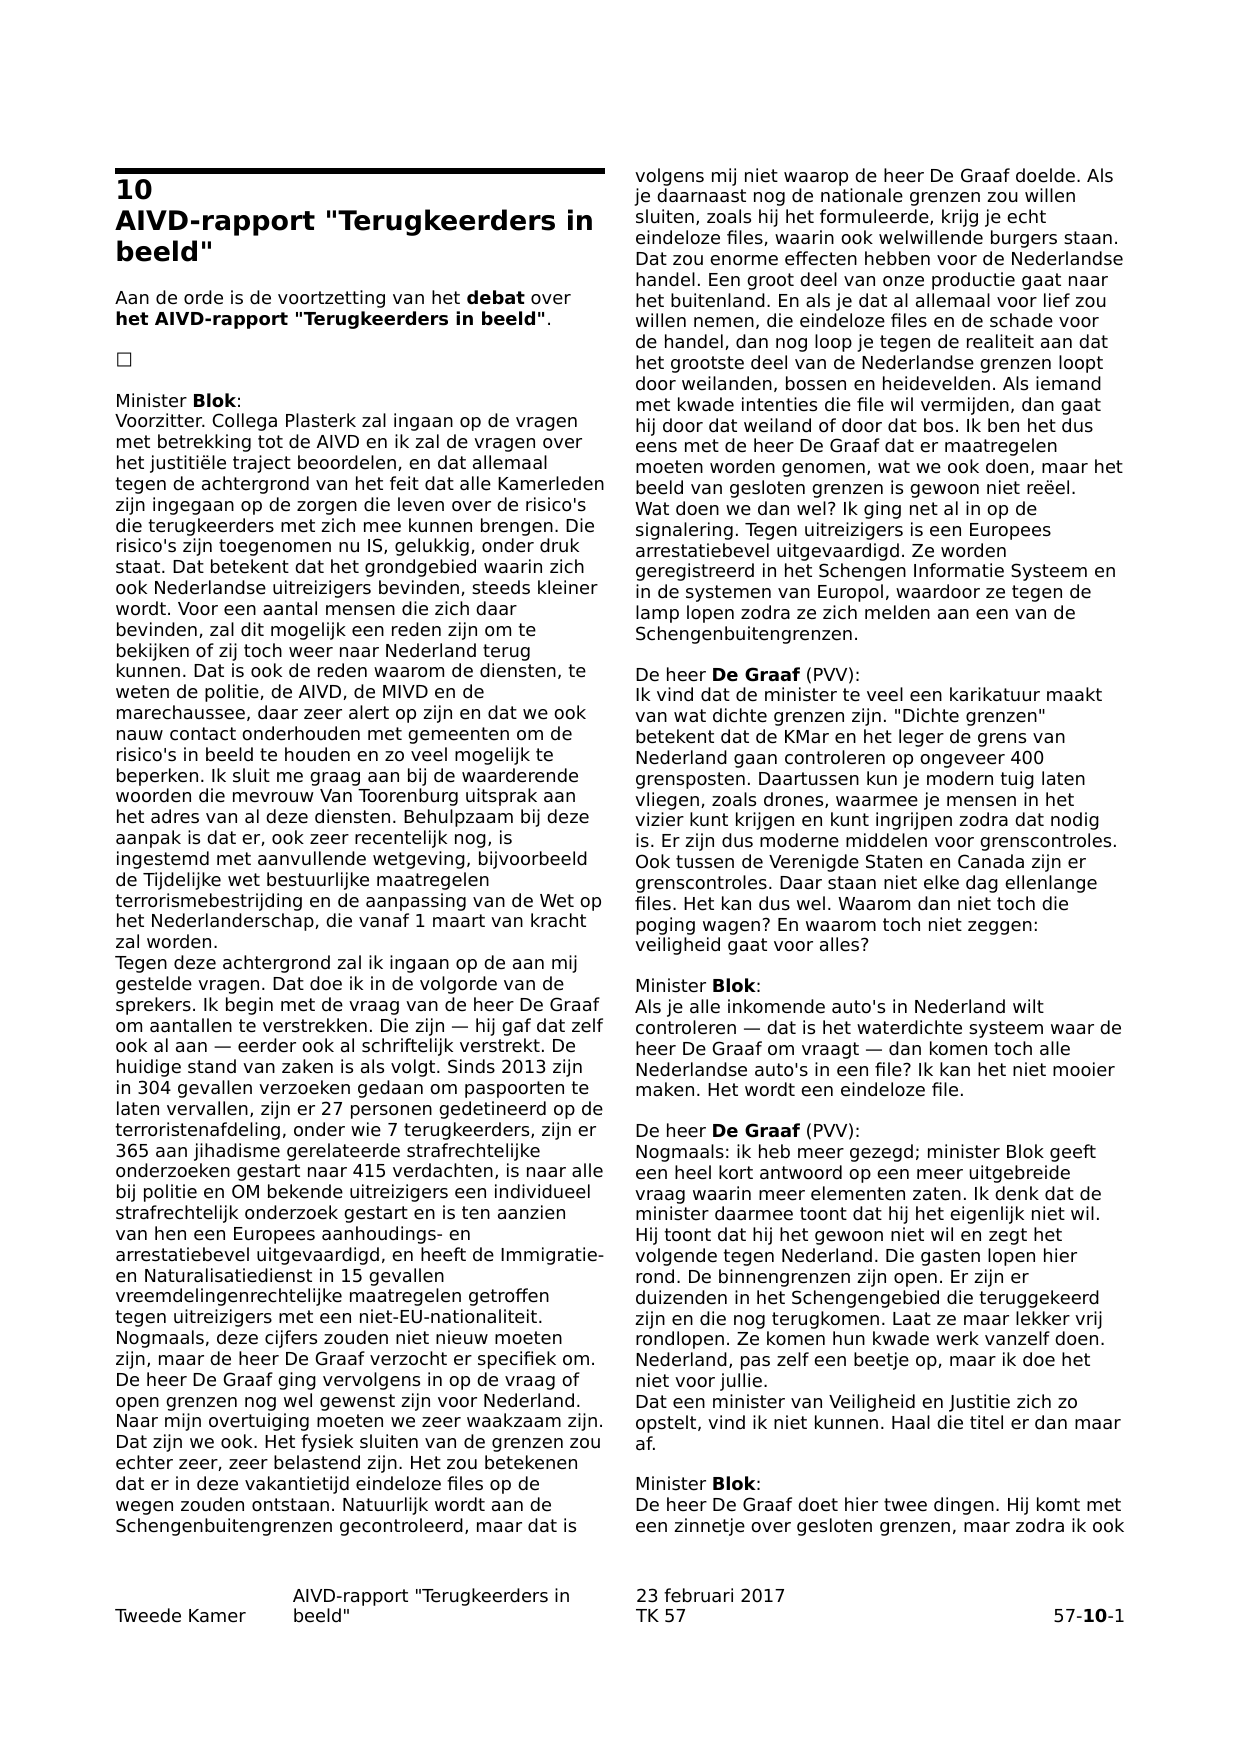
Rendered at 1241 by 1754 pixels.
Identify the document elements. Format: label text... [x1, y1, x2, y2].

text Minister Blok: [635, 1474, 1125, 1495]
text De heer De Graaf ging vervolgens in op de vraag of open grenzen nog wel gewenst zijn voor Nederland. Naar mijn overtuiging moeten we zeer waakzaam zijn. Dat zijn we ook. Het fysiek sluiten van de grenzen zou echter zeer, zeer belastend zijn. Het zou betekenen dat er in deze vakantietijd eindeloze files op de wegen zouden ontstaan. Natuurlijk wordt aan de Schengenbuitengrenzen gecontroleerd, maar dat is [115, 1369, 605, 1536]
text Nogmaals: ik heb meer gezegd; minister Blok geeft een heel kort antwoord op een meer uitgebreide vraag waarin meer elementen zaten. Ik denk dat de minister daarmee toont dat hij het eigenlijk niet wil. Hij toont dat hij het gewoon niet wil en zegt het volgende tegen Nederland. Die gasten lopen hier rond. De binnengrenzen zijn open. Er zijn er duizenden in het Schengengebied die teruggekeerd zijn en die nog terugkomen. Laat ze maar lekker vrij rondlopen. Ze komen hun kwade werk vanzelf doen. Nederland, pas zelf een beetje op, maar ik doe het niet voor jullie. [635, 1142, 1125, 1392]
text Wat doen we dan wel? Ik ging net al in op de signalering. Tegen uitreizigers is een Europees arrestatiebevel uitgevaardigd. Ze worden geregistreerd in het Schengen Informatie Systeem en in de systemen van Europol, waardoor ze tegen de lamp lopen zodra ze zich melden aan een van de Schengenbuitengrenzen. [635, 499, 1125, 644]
text Minister Blok: [115, 391, 605, 411]
text Dat een minister van Veiligheid en Justitie zich zo opstelt, vind ik niet kunnen. Haal die titel er dan maar af. [635, 1392, 1125, 1454]
text Minister Blok: [635, 976, 1125, 997]
text Ik vind dat de minister te veel een karikatuur maakt van wat dichte grenzen zijn. "Dichte grenzen" betekent dat de KMar en het leger de grens van Nederland gaan controleren op ongeveer 400 grensposten. Daartussen kun je modern tuig laten vliegen, zoals drones, waarmee je mensen in het vizier kunt krijgen en kunt ingrijpen zodra dat nodig is. Er zijn dus moderne middelen voor grenscontroles. Ook tussen de Verenigde Staten en Canada zijn er grenscontroles. Daar staan niet elke dag ellenlange files. Het kan dus wel. Waarom dan niet toch die poging wagen? En waarom toch niet zeggen: veiligheid gaat voor alles? [635, 685, 1125, 956]
text Voorzitter. Collega Plasterk zal ingaan op de vragen met betrekking tot de AIVD en ik zal de vragen over het justitiële traject beoordelen, en dat allemaal tegen de achtergrond van het feit dat alle Kamerleden zijn ingegaan op de zorgen die leven over de risico's die terugkeerders met zich mee kunnen brengen. Die risico's zijn toegenomen nu IS, gelukkig, onder druk staat. Dat betekent dat het grondgebied waarin zich ook Nederlandse uitreizigers bevinden, steeds kleiner wordt. Voor een aantal mensen die zich daar bevinden, zal dit mogelijk een reden zijn om te bekijken of zij toch weer naar Nederland terug kunnen. Dat is ook de reden waarom de diensten, te weten de politie, de AIVD, de MIVD en de marechaussee, daar zeer alert op zijn en dat we ook nauw contact onderhouden met gemeenten om de risico's in beeld te houden en zo veel mogelijk te beperken. Ik sluit me graag aan bij de waarderende woorden die mevrouw Van Toorenburg uitsprak aan het adres van al deze diensten. Behulpzaam bij deze aanpak is dat er, ook zeer recentelijk nog, is ingestemd met aanvullende wetgeving, bijvoorbeeld de Tijdelijke wet bestuurlijke maatregelen terrorismebestrijding en de aanpassing van de Wet op het Nederlanderschap, die vanaf 1 maart van kracht zal worden. [115, 411, 605, 953]
text Tegen deze achtergrond zal ik ingaan op de aan mij gestelde vragen. Dat doe ik in de volgorde van de sprekers. Ik begin met de vraag van de heer De Graaf om aantallen te verstrekken. Die zijn — hij gaf dat zelf ook al aan — eerder ook al schriftelijk verstrekt. De huidige stand van zaken is als volgt. Sinds 2013 zijn in 304 gevallen verzoeken gedaan om paspoorten te laten vervallen, zijn er 27 personen gedetineerd op de terroristenafdeling, onder wie 7 terugkeerders, zijn er 365 aan jihadisme gerelateerde strafrechtelijke onderzoeken gestart naar 415 verdachten, is naar alle bij politie en OM bekende uitreizigers een individueel strafrechtelijk onderzoek gestart en is ten aanzien van hen een Europees aanhoudings- en arrestatiebevel uitgevaardigd, en heeft de Immigratie- en Naturalisatiedienst in 15 gevallen vreemdelingenrechtelijke maatregelen getroffen tegen uitreizigers met een niet-EU-nationaliteit. Nogmaals, deze cijfers zouden niet nieuw moeten zijn, maar de heer De Graaf verzocht er specifiek om. [115, 953, 605, 1369]
text volgens mij niet waarop de heer De Graaf doelde. Als je daarnaast nog de nationale grenzen zou willen sluiten, zoals hij het formuleerde, krijg je echt eindeloze files, waarin ook welwillende burgers staan. Dat zou enorme effecten hebben voor de Nederlandse handel. Een groot deel van onze productie gaat naar het buitenland. En als je dat al allemaal voor lief zou willen nemen, die eindeloze files en de schade voor de handel, dan nog loop je tegen de realiteit aan dat het grootste deel van de Nederlandse grenzen loopt door weilanden, bossen en heidevelden. Als iemand met kwade intenties die file wil vermijden, dan gaat hij door dat weiland of door dat bos. Ik ben het dus eens met de heer De Graaf dat er maatregelen moeten worden genomen, wat we ook doen, maar het beeld van gesloten grenzen is gewoon niet reëel. [635, 165, 1125, 499]
text Aan de orde is de voortzetting van het debat over het AIVD-rapport "Terugkeerders in beeld". [115, 288, 605, 330]
text Als je alle inkomende auto's in Nederland wilt controleren — dat is het waterdichte systeem waar de heer De Graaf om vraagt — dan komen toch alle Nederlandse auto's in een file? Ik kan het niet mooier maken. Het wordt een eindeloze file. [635, 997, 1125, 1101]
text De heer De Graaf (PVV): [635, 664, 1125, 685]
text De heer De Graaf doet hier twee dingen. Hij komt met een zinnetje over gesloten grenzen, maar zodra ik ook [635, 1495, 1125, 1537]
text De heer De Graaf (PVV): [635, 1121, 1125, 1142]
title 10 AIVD-rapport "Terugkeerders in beeld" [115, 174, 605, 268]
text ⬜ [115, 350, 605, 371]
